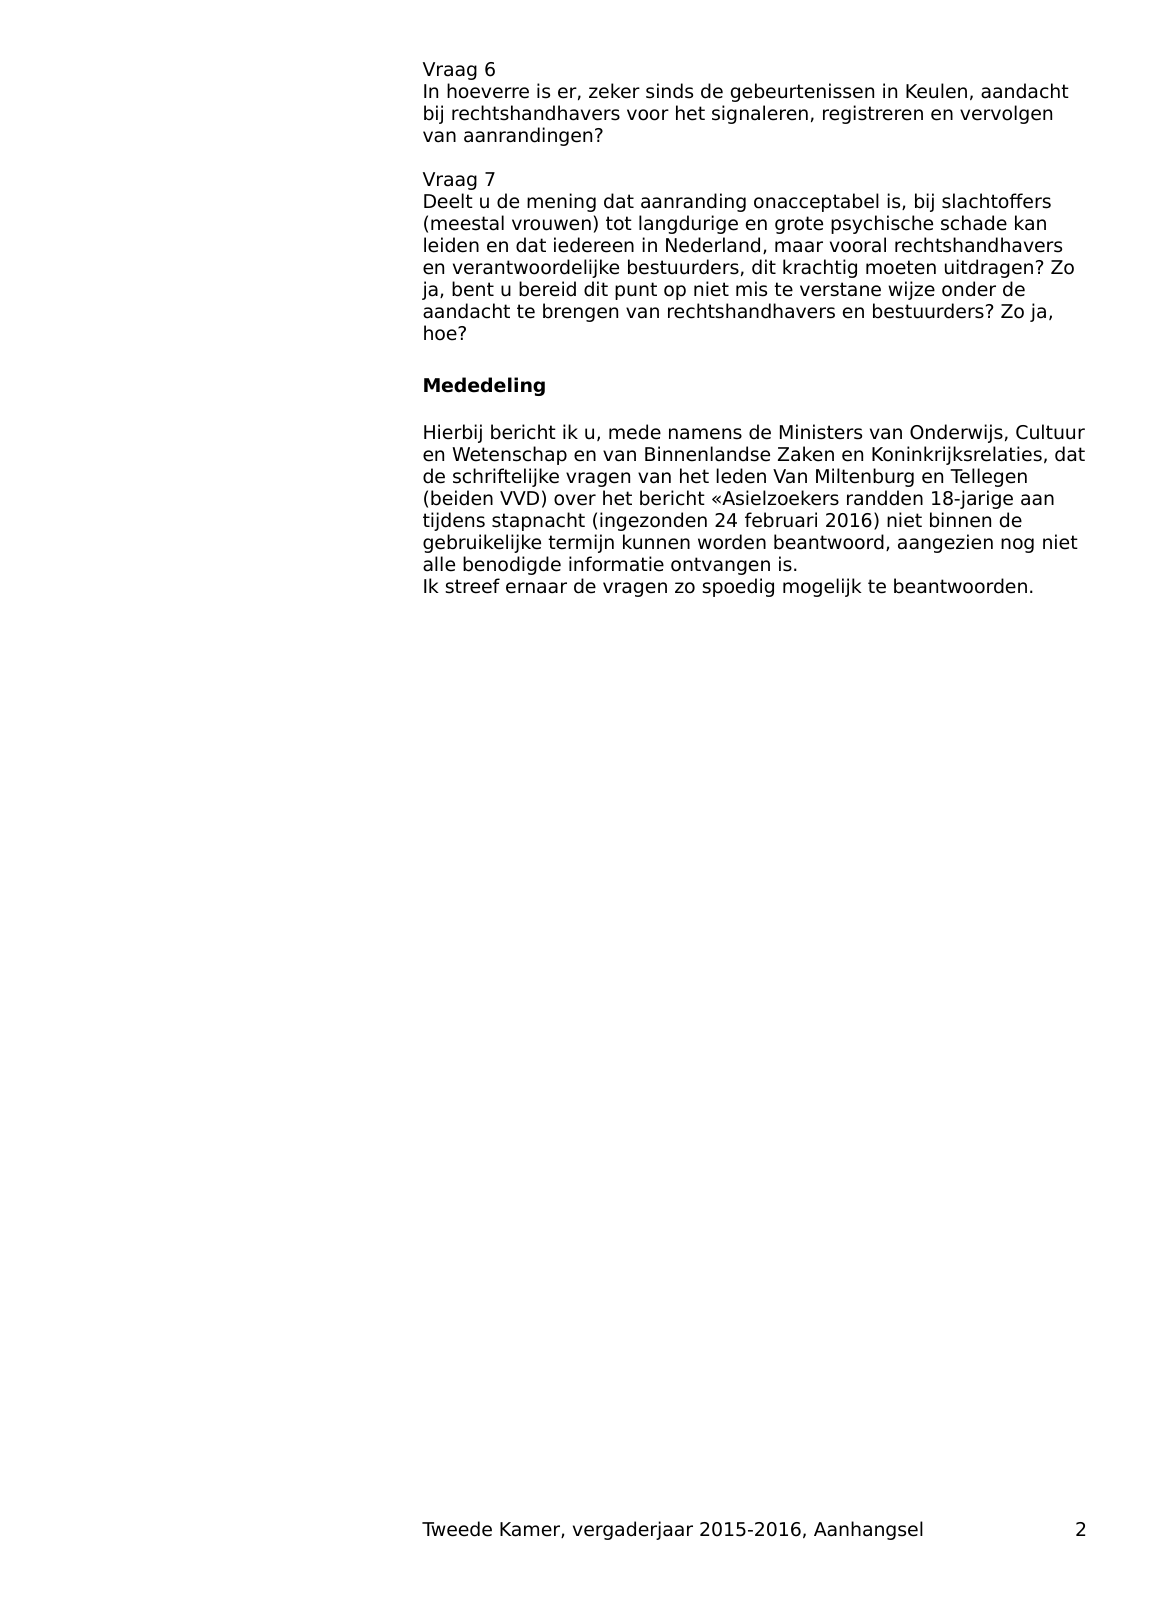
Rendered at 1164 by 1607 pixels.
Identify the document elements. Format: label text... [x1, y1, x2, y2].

text Ik streef ernaar de vragen zo spoedig mogelijk te beantwoorden. [422, 576, 1087, 598]
subtitle Mededeling [422, 375, 1087, 397]
text Hierbij bericht ik u, mede namens de Ministers van Onderwijs, Cultuur en Wetenschap en van Binnenlandse Zaken en Koninkrijksrelaties, dat de schriftelijke vragen van het leden Van Miltenburg en Tellegen (beiden VVD) over het bericht «Asielzoekers randden 18-jarige aan tijdens stapnacht (ingezonden 24 februari 2016) niet binnen de gebruikelijke termijn kunnen worden beantwoord, aangezien nog niet alle benodigde informatie ontvangen is. [422, 422, 1087, 576]
text Vraag 7 [422, 169, 1087, 191]
text Deelt u de mening dat aanranding onacceptabel is, bij slachtoffers (meestal vrouwen) tot langdurige en grote psychische schade kan leiden en dat iedereen in Nederland, maar vooral rechtshandhavers en verantwoordelijke bestuurders, dit krachtig moeten uitdragen? Zo ja, bent u bereid dit punt op niet mis te verstane wijze onder de aandacht te brengen van rechtshandhavers en bestuurders? Zo ja, hoe? [422, 191, 1087, 345]
text In hoeverre is er, zeker sinds de gebeurtenissen in Keulen, aandacht bij rechtshandhavers voor het signaleren, registreren en vervolgen van aanrandingen? [422, 81, 1087, 147]
text Vraag 6 [422, 59, 1087, 81]
